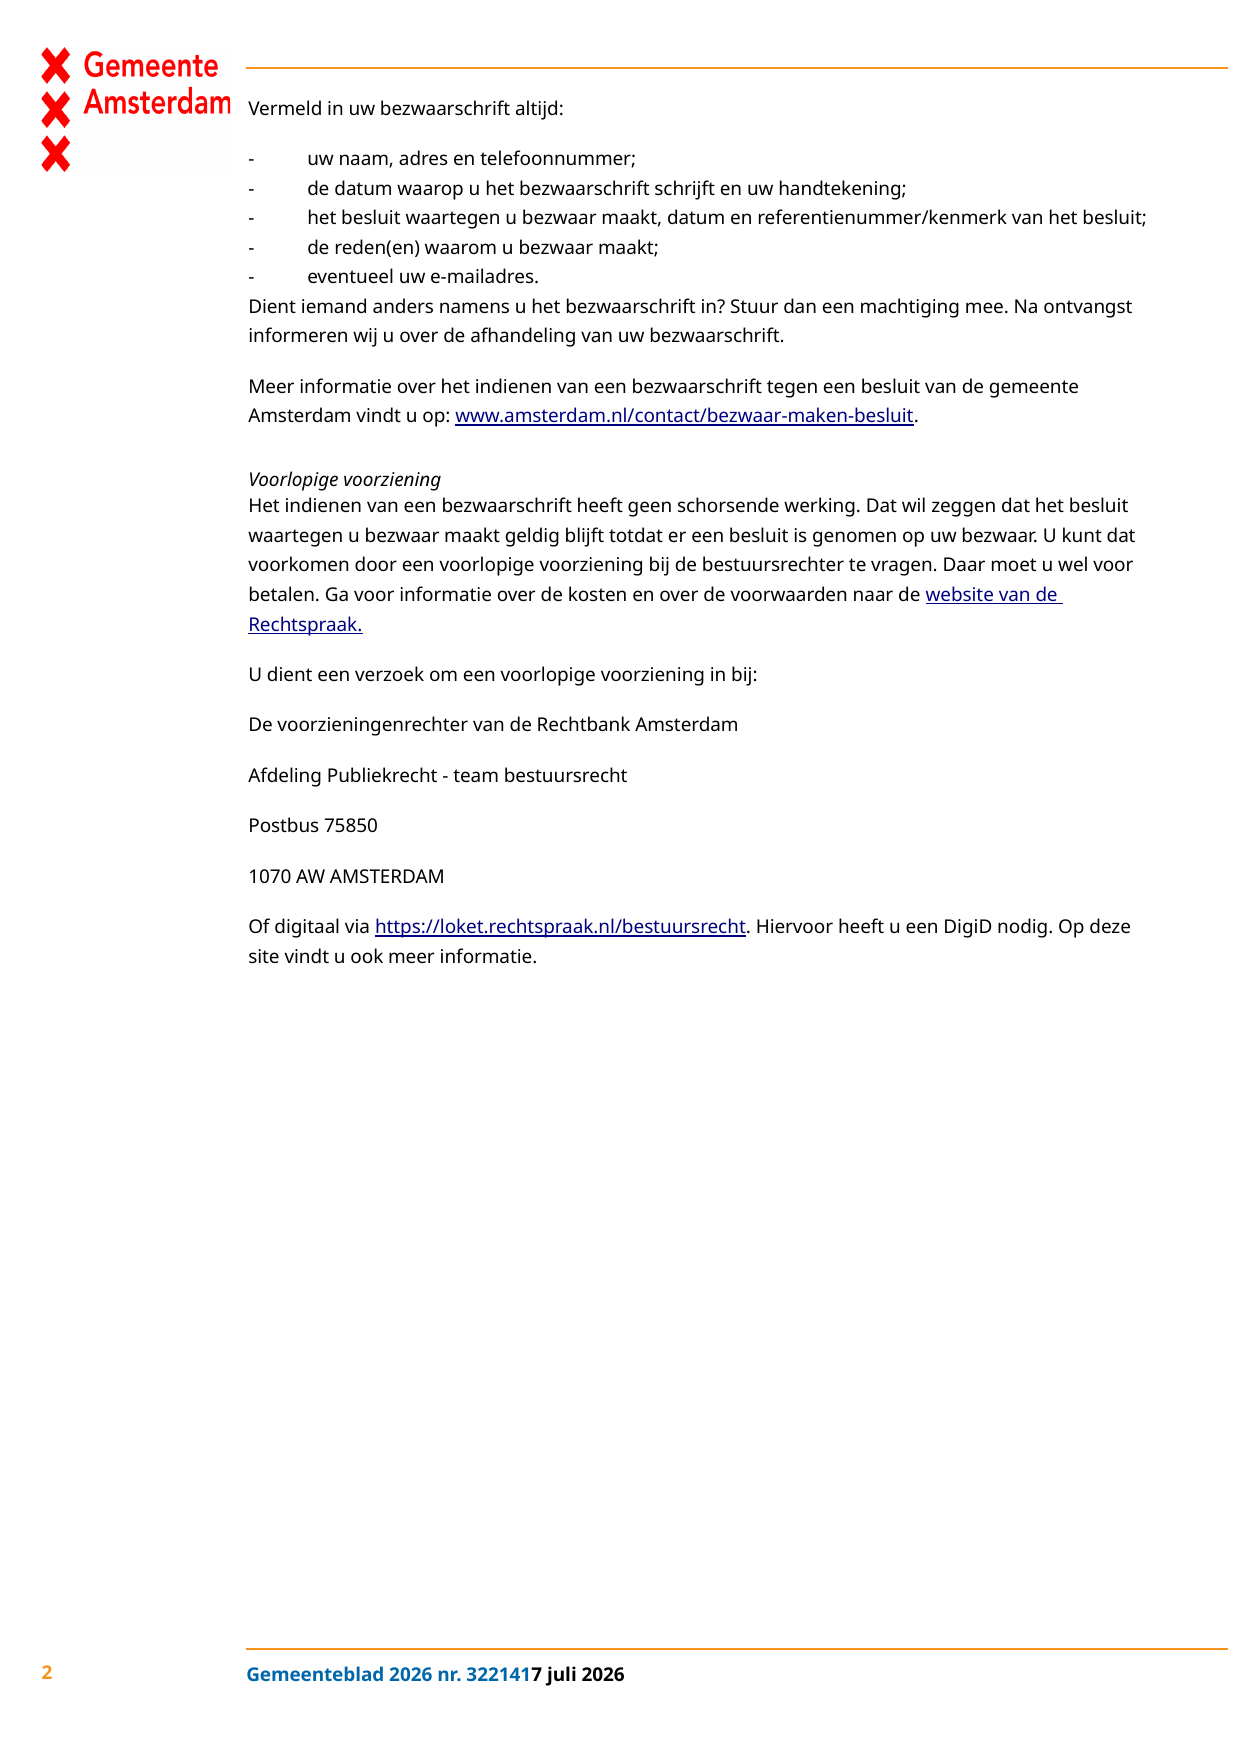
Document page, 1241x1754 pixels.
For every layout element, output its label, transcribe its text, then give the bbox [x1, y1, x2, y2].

text 1070 AW AMSTERDAM [248, 863, 1152, 888]
picture [41, 47, 231, 172]
text U dient een verzoek om een voorlopige voorziening in bij: [248, 661, 1152, 687]
list eventueel uw e-mailadres. [248, 263, 1152, 289]
text Postbus 75850 [248, 812, 1152, 838]
text Dient iemand anders namens u het bezwaarschrift in? Stuur dan een machtiging mee. Na ontvangst informeren wij u over de afhandeling van uw bezwaarschrift. [248, 293, 1152, 348]
text Afdeling Publiekrecht - team bestuursrecht [248, 762, 1152, 788]
text Het indienen van een bezwaarschrift heeft geen schorsende werking. Dat wil zeggen dat het besluit waartegen u bezwaar maakt geldig blijft totdat er een besluit is genomen op uw bezwaar. U kunt dat voorkomen door een voorlopige voorziening bij de bestuursrechter te vragen. Daar moet u wel voor betalen. Ga voor informatie over de kosten en over de voorwaarden naar de website van de Rechtspraak. [248, 492, 1152, 636]
text Meer informatie over het indienen van een bezwaarschrift tegen een besluit van de gemeente Amsterdam vindt u op: www.amsterdam.nl/contact/bezwaar-maken-besluit. [248, 373, 1152, 428]
text De voorzieningenrechter van de Rechtbank Amsterdam [248, 712, 1152, 737]
text Of digitaal via https://loket.rechtspraak.nl/bestuursrecht. Hiervoor heeft u een DigiD nodig. Op deze site vindt u ook meer informatie. [248, 913, 1152, 968]
list de datum waarop u het bezwaarschrift schrijft en uw handtekening; [248, 175, 1152, 201]
text Voorlopige voorziening [248, 467, 1152, 492]
text Vermeld in uw bezwaarschrift altijd: [248, 95, 1152, 121]
list uw naam, adres en telefoonnummer; [248, 145, 1152, 171]
list de reden(en) waarom u bezwaar maakt; [248, 234, 1152, 260]
list het besluit waartegen u bezwaar maakt, datum en referentienummer/kenmerk van het besluit; [248, 204, 1152, 230]
